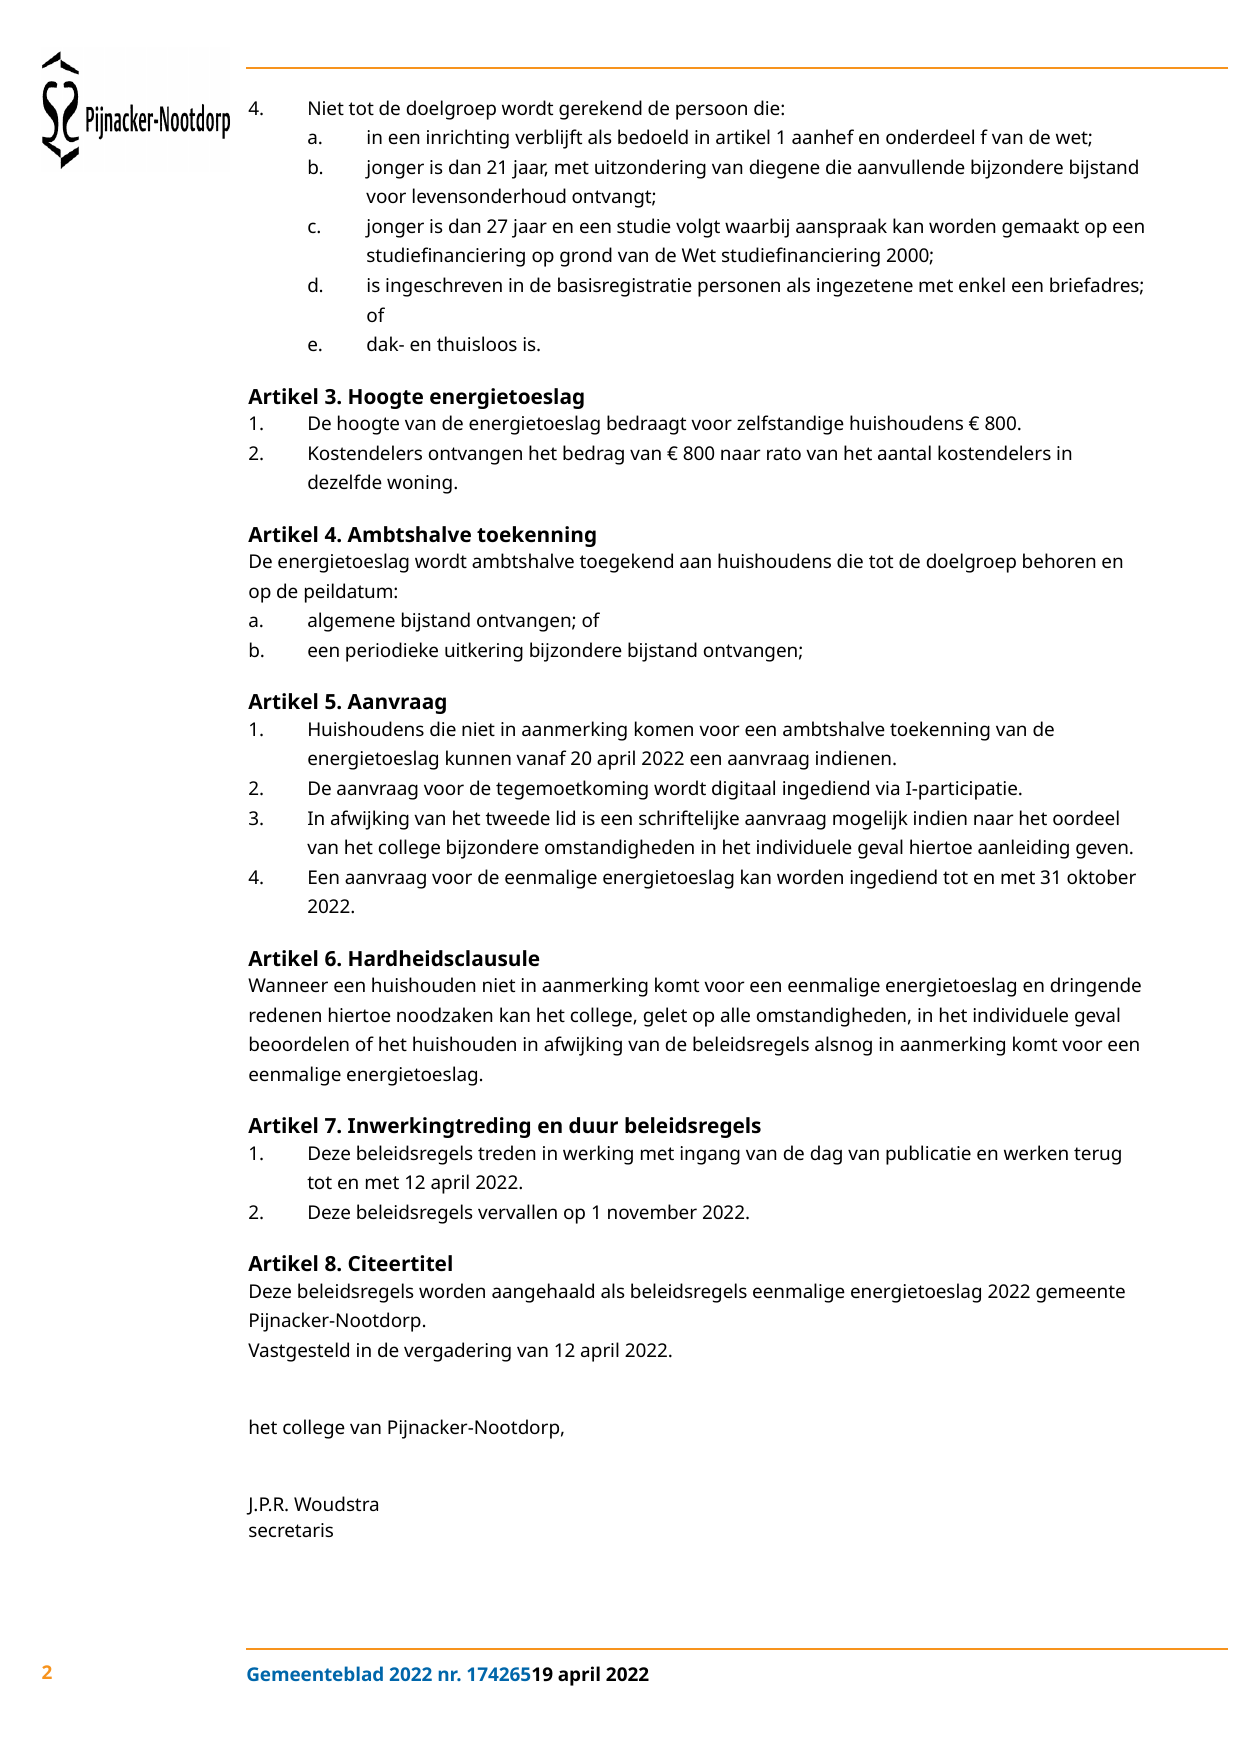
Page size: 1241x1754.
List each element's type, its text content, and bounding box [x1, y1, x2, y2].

list In afwijking van het tweede lid is een schriftelijke aanvraag mogelijk indien naar het oordeel van het college bijzondere omstandigheden in het individuele geval hiertoe aanleiding geven. [248, 805, 1152, 860]
list Deze beleidsregels vervallen op 1 november 2022. [248, 1199, 1152, 1225]
text Artikel 5. Aanvraag [248, 687, 1152, 716]
picture [41, 47, 231, 172]
text Artikel 8. Citeertitel [248, 1249, 1152, 1278]
list Kostendelers ontvangen het bedrag van € 800 naar rato van het aantal kostendelers in dezelfde woning. [248, 440, 1152, 495]
text Artikel 7. Inwerkingtreding en duur beleidsregels [248, 1111, 1152, 1140]
list is ingeschreven in de basisregistratie personen als ingezetene met enkel een briefadres; of [307, 272, 1152, 328]
list Huishoudens die niet in aanmerking komen voor een ambtshalve toekenning van de energietoeslag kunnen vanaf 20 april 2022 een aanvraag indienen. [248, 716, 1152, 771]
list Een aanvraag voor de eenmalige energietoeslag kan worden ingediend tot en met 31 oktober 2022. [248, 864, 1152, 919]
text J.P.R. Woudstra [248, 1491, 1152, 1517]
text het college van Pijnacker-Nootdorp, [248, 1414, 1152, 1440]
list De hoogte van de energietoeslag bedraagt voor zelfstandige huishoudens € 800. [248, 410, 1152, 436]
list jonger is dan 27 jaar en een studie volgt waarbij aanspraak kan worden gemaakt op een studiefinanciering op grond van de Wet studiefinanciering 2000; [307, 213, 1152, 268]
text Vastgesteld in de vergadering van 12 april 2022. [248, 1337, 1152, 1363]
text Artikel 3. Hoogte energietoeslag [248, 382, 1152, 410]
list Deze beleidsregels treden in werking met ingang van de dag van publicatie en werken terug tot en met 12 april 2022. [248, 1140, 1152, 1195]
list dak- en thuisloos is. [307, 331, 1152, 357]
text Artikel 6. Hardheidsclausule [248, 944, 1152, 972]
list jonger is dan 21 jaar, met uitzondering van diegene die aanvullende bijzondere bijstand voor levensonderhoud ontvangt; [307, 154, 1152, 209]
text secretaris [248, 1517, 1152, 1543]
text Artikel 4. Ambtshalve toekenning [248, 520, 1152, 548]
list in een inrichting verblijft als bedoeld in artikel 1 aanhef en onderdeel f van de wet; [307, 124, 1152, 150]
text Wanneer een huishouden niet in aanmerking komt voor een eenmalige energietoeslag en dringende redenen hiertoe noodzaken kan het college, gelet op alle omstandigheden, in het individuele geval beoordelen of het huishouden in afwijking van de beleidsregels alsnog in aanmerking komt voor een eenmalige energietoeslag. [248, 972, 1152, 1087]
list een periodieke uitkering bijzondere bijstand ontvangen; [248, 637, 1152, 663]
list algemene bijstand ontvangen; of [248, 607, 1152, 633]
list De aanvraag voor de tegemoetkoming wordt digitaal ingediend via I-participatie. [248, 775, 1152, 801]
text De energietoeslag wordt ambtshalve toegekend aan huishoudens die tot de doelgroep behoren en op de peildatum: [248, 548, 1152, 604]
text Deze beleidsregels worden aangehaald als beleidsregels eenmalige energietoeslag 2022 gemeente Pijnacker-Nootdorp. [248, 1278, 1152, 1333]
list Niet tot de doelgroep wordt gerekend de persoon die: [248, 95, 1152, 121]
